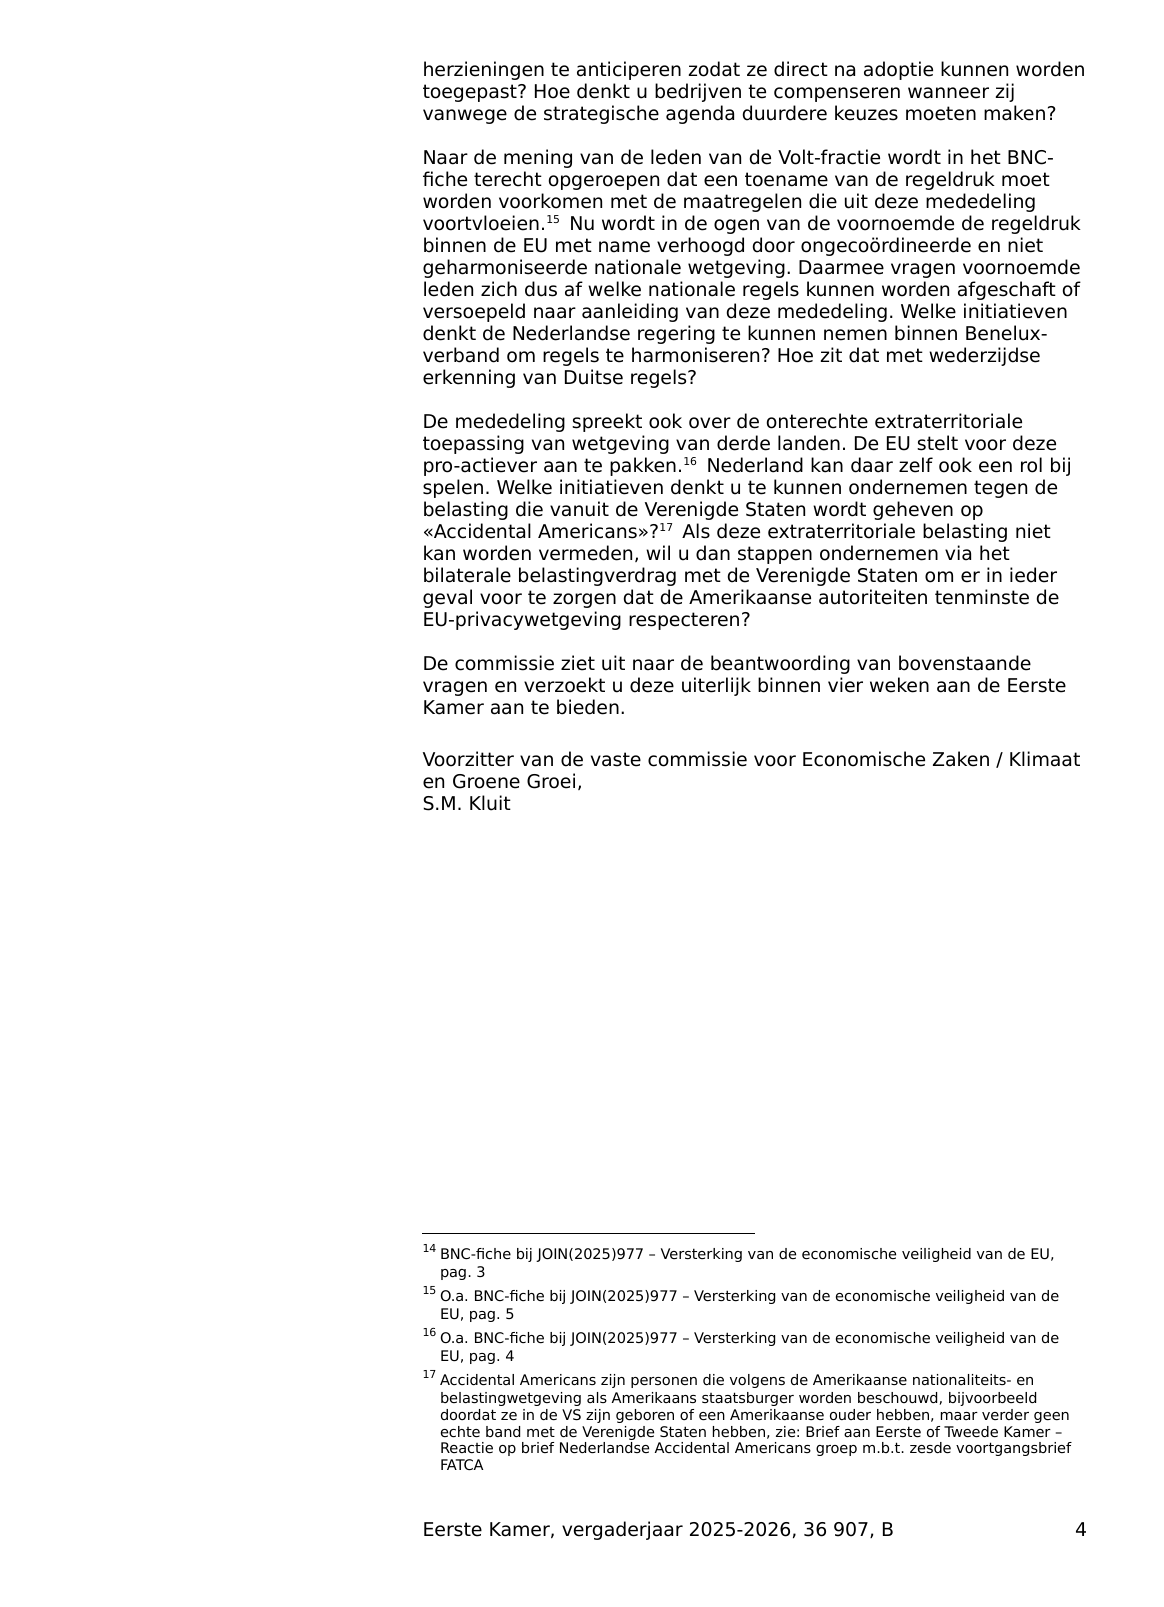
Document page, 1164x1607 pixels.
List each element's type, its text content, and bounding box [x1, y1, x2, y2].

text O.a. BNC-fiche bij JOIN(2025)977 – Versterking van de economische veiligheid van de EU, pag. 4 [422, 1326, 1087, 1365]
text Voorzitter van de vaste commissie voor Economische Zaken / Klimaat en Groene Groei, S.M. Kluit [422, 749, 1087, 815]
text Naar de mening van de leden van de Volt-fractie wordt in het BNC-fiche terecht opgeroepen dat een toename van de regeldruk moet worden voorkomen met de maatregelen die uit deze mededeling voortvloeien. Nu wordt in de ogen van de voornoemde de regeldruk binnen de EU met name verhoogd door ongecoördineerde en niet geharmoniseerde nationale wetgeving. Daarmee vragen voornoemde leden zich dus af welke nationale regels kunnen worden afgeschaft of versoepeld naar aanleiding van deze mededeling. Welke initiatieven denkt de Nederlandse regering te kunnen nemen binnen Benelux-verband om regels te harmoniseren? Hoe zit dat met wederzijdse erkenning van Duitse regels? [422, 147, 1087, 389]
text O.a. BNC-fiche bij JOIN(2025)977 – Versterking van de economische veiligheid van de EU, pag. 5 [422, 1284, 1087, 1323]
text De mededeling spreekt ook over de onterechte extraterritoriale toepassing van wetgeving van derde landen. De EU stelt voor deze pro-actiever aan te pakken. Nederland kan daar zelf ook een rol bij spelen. Welke initiatieven denkt u te kunnen ondernemen tegen de belasting die vanuit de Verenigde Staten wordt geheven op «Accidental Americans»? Als deze extraterritoriale belasting niet kan worden vermeden, wil u dan stappen ondernemen via het bilaterale belastingverdrag met de Verenigde Staten om er in ieder geval voor te zorgen dat de Amerikaanse autoriteiten tenminste de EU-privacywetgeving respecteren? [422, 411, 1087, 631]
text BNC-fiche bij JOIN(2025)977 – Versterking van de economische veiligheid van de EU, pag. 3 [422, 1242, 1087, 1281]
text herzieningen te anticiperen zodat ze direct na adoptie kunnen worden toegepast? Hoe denkt u bedrijven te compenseren wanneer zij vanwege de strategische agenda duurdere keuzes moeten maken? [422, 59, 1087, 125]
text Accidental Americans zijn personen die volgens de Amerikaanse nationaliteits- en belastingwetgeving als Amerikaans staatsburger worden beschouwd, bijvoorbeeld doordat ze in de VS zijn geboren of een Amerikaanse ouder hebben, maar verder geen echte band met de Verenigde Staten hebben, zie: Brief aan Eerste of Tweede Kamer – Reactie op brief Nederlandse Accidental Americans groep m.b.t. zesde voortgangsbrief FATCA [422, 1368, 1087, 1474]
text De commissie ziet uit naar de beantwoording van bovenstaande vragen en verzoekt u deze uiterlijk binnen vier weken aan de Eerste Kamer aan te bieden. [422, 653, 1087, 719]
